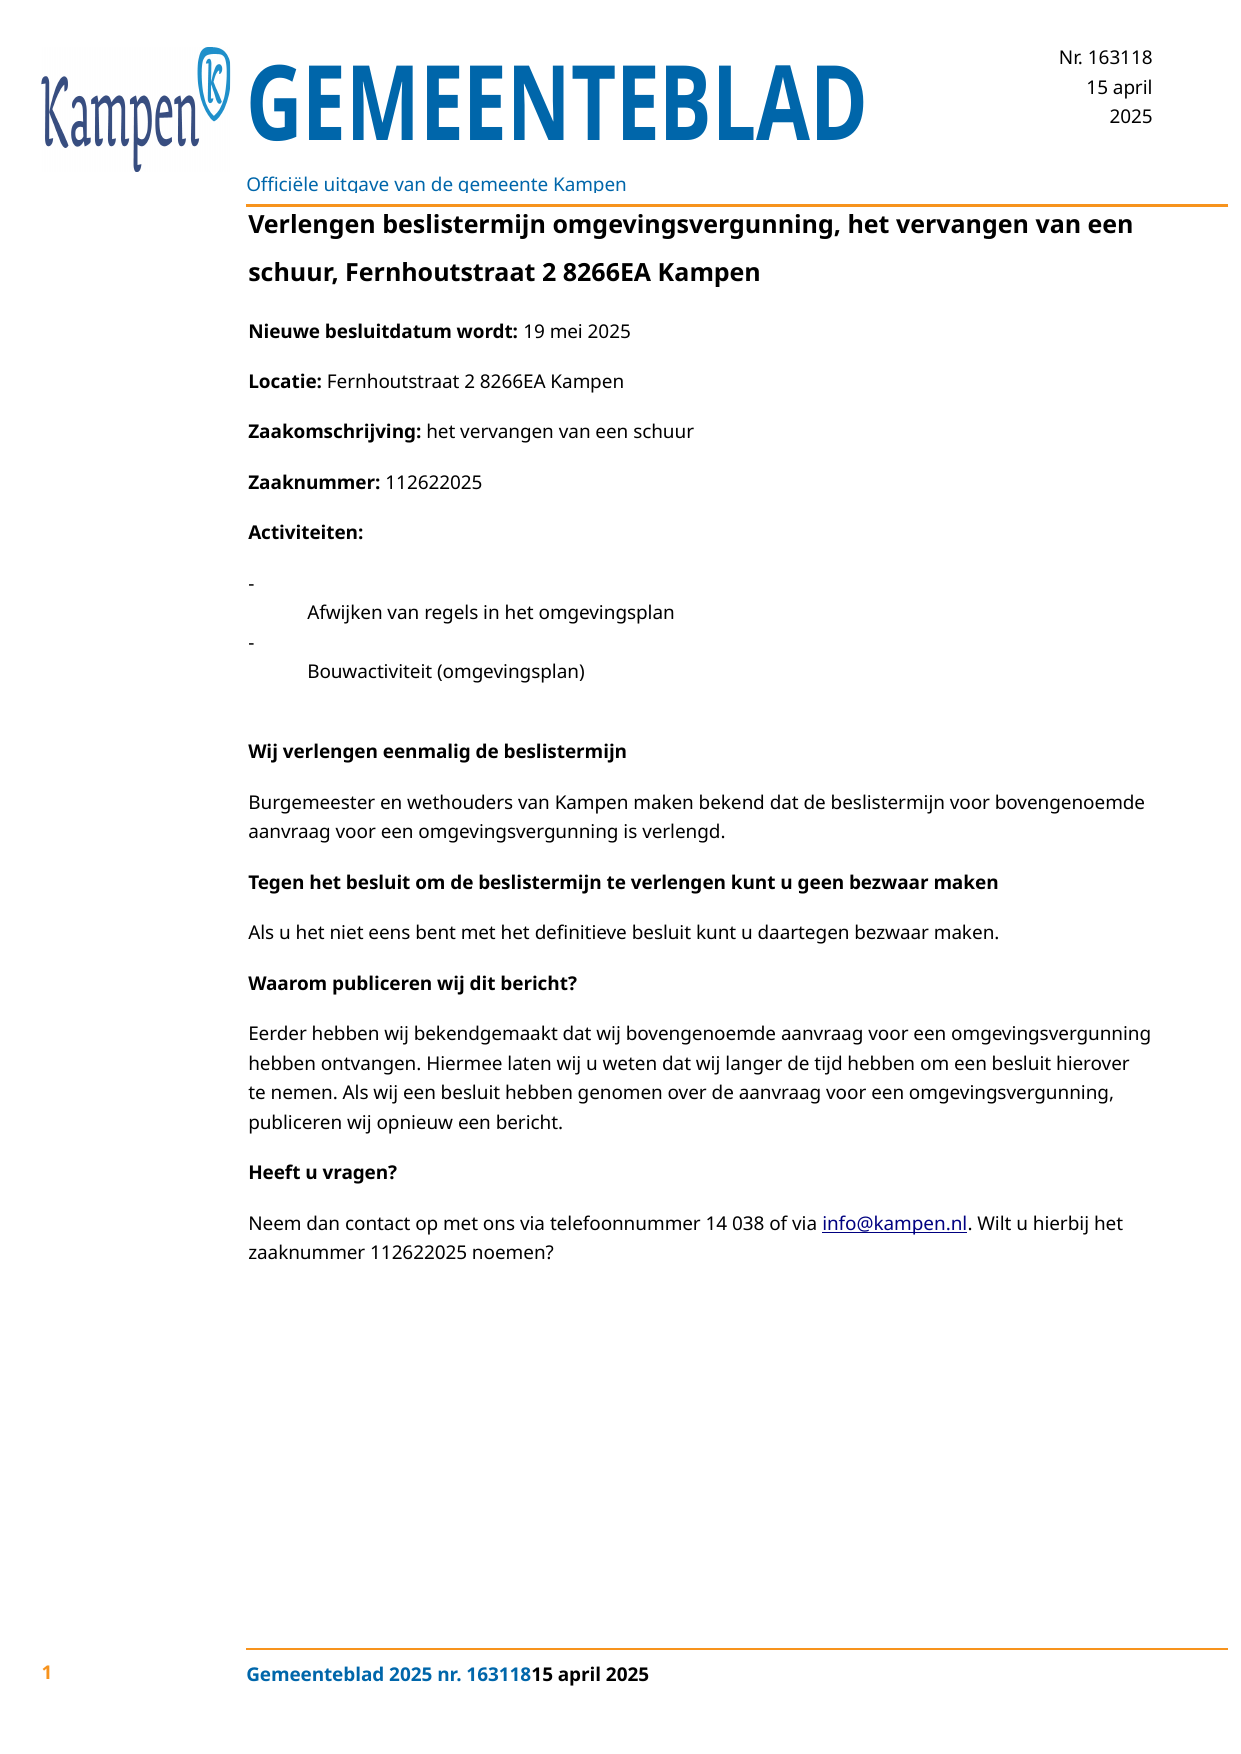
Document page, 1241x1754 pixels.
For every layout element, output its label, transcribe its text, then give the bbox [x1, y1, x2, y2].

text Burgemeester en wethouders van Kampen maken bekend dat de beslistermijn voor bovengenoemde aanvraag voor een omgevingsvergunning is verlengd. [248, 789, 1152, 844]
text Wij verlengen eenmalig de beslistermijn [248, 739, 1152, 764]
list Afwijken van regels in het omgevingsplan [248, 599, 1152, 625]
text Eerder hebben wij bekendgemaakt dat wij bovengenoemde aanvraag voor een omgevingsvergunning hebben ontvangen. Hiermee laten wij u weten dat wij langer de tijd hebben om een besluit hierover te nemen. Als wij een besluit hebben genomen over de aanvraag voor een omgevingsvergunning, publiceren wij opnieuw een bericht. [248, 1020, 1152, 1135]
text Als u het niet eens bent met het definitieve besluit kunt u daartegen bezwaar maken. [248, 919, 1152, 945]
text Zaaknummer: 112622025 [248, 469, 1152, 495]
text Tegen het besluit om de beslistermijn te verlengen kunt u geen bezwaar maken [248, 869, 1152, 895]
text Neem dan contact op met ons via telefoonnummer 14 038 of via info@kampen.nl. Wilt u hierbij het zaaknummer 112622025 noemen? [248, 1210, 1152, 1265]
text Heeft u vragen? [248, 1159, 1152, 1185]
text Locatie: Fernhoutstraat 2 8266EA Kampen [248, 368, 1152, 394]
text Zaakomschrijving: het vervangen van een schuur [248, 419, 1152, 444]
text Nieuwe besluitdatum wordt: 19 mei 2025 [248, 318, 1152, 344]
text Activiteiten: [248, 519, 1152, 545]
text Verlengen beslistermijn omgevingsvergunning, het vervangen van een schuur, Fernhoutstraat 2 8266EA Kampen [248, 207, 1152, 288]
text Waarom publiceren wij dit bericht? [248, 970, 1152, 996]
list Bouwactiviteit (omgevingsplan) [248, 659, 1152, 684]
picture [41, 47, 231, 172]
